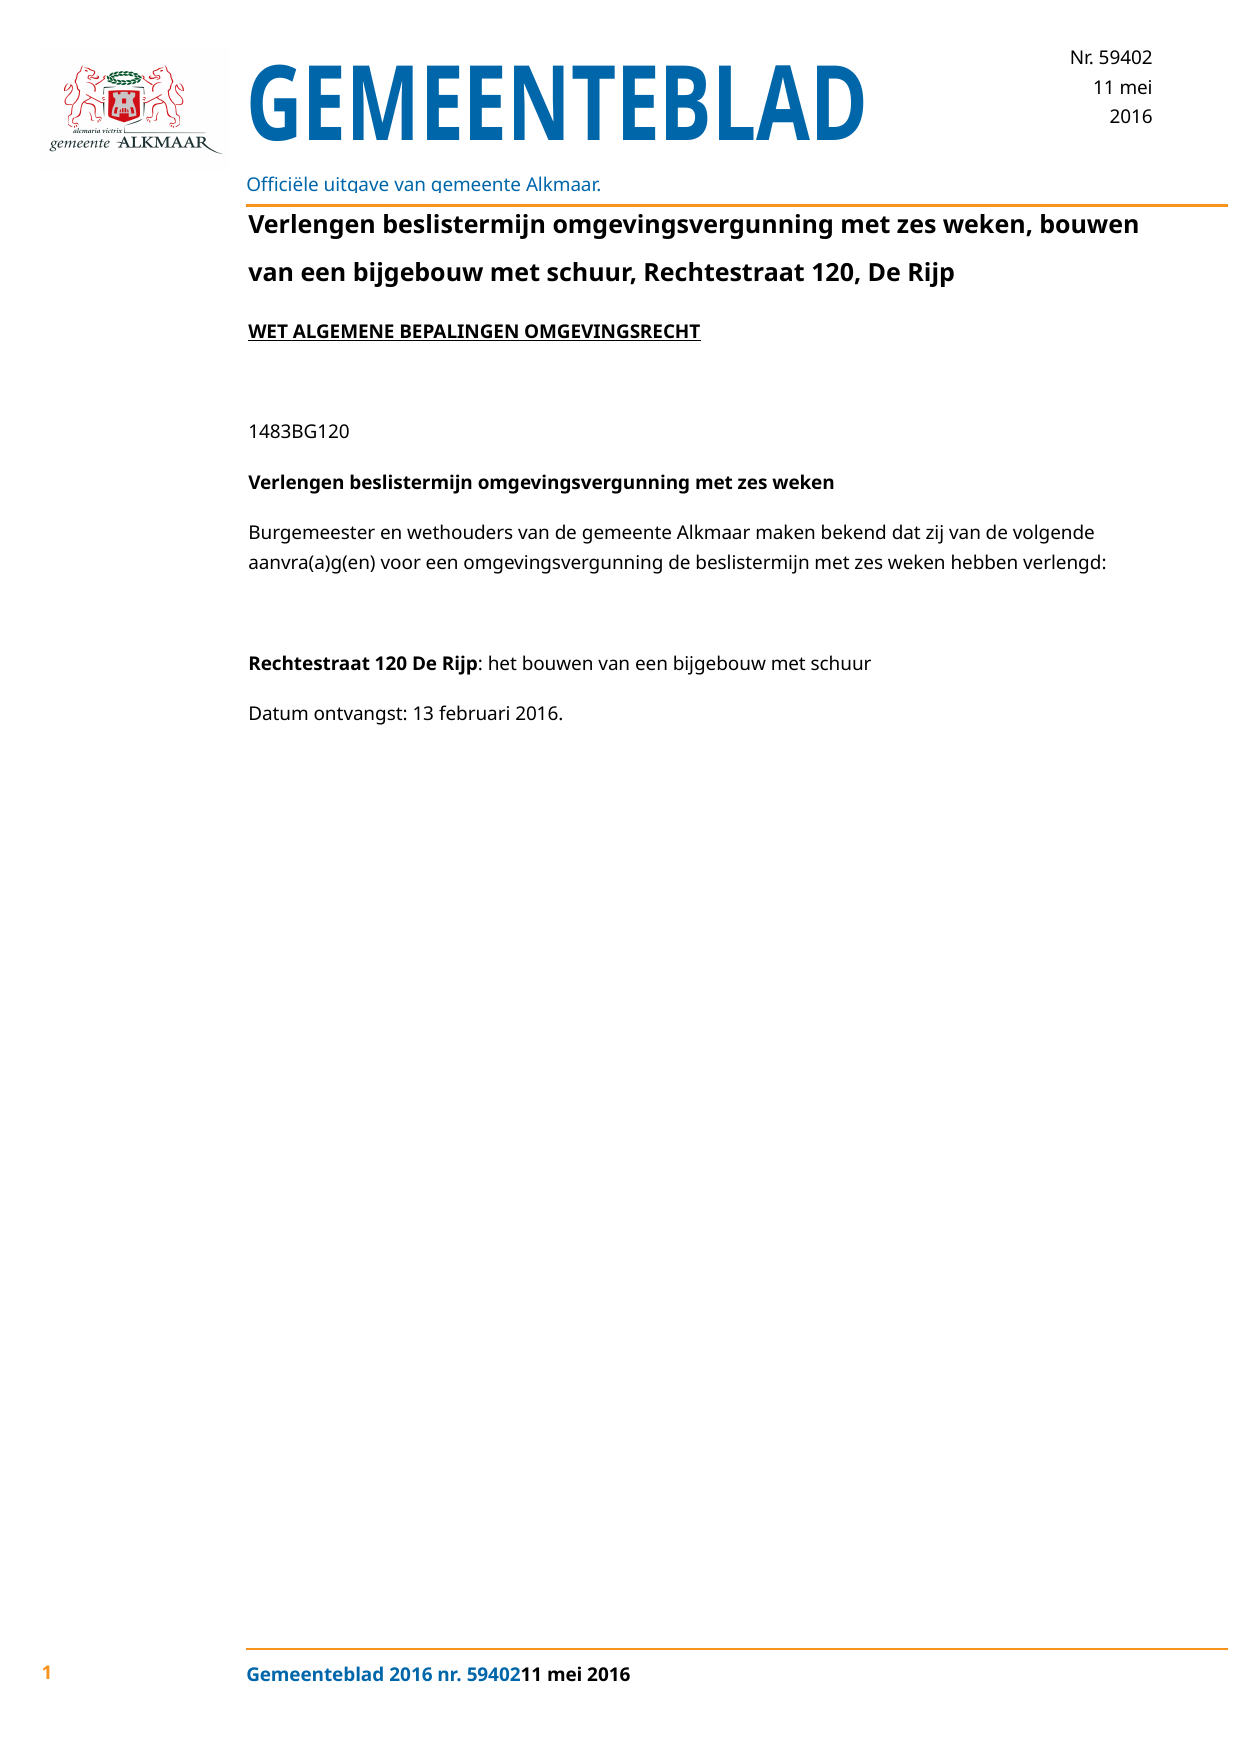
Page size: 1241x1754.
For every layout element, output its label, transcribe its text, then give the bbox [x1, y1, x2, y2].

text Datum ontvangst: 13 februari 2016. [248, 700, 1152, 726]
text Verlengen beslistermijn omgevingsvergunning met zes weken [248, 469, 1152, 495]
picture [41, 47, 231, 172]
text WET ALGEMENE BEPALINGEN OMGEVINGSRECHT [248, 318, 1152, 344]
text Rechtestraat 120 De Rijp: het bouwen van een bijgebouw met schuur [248, 650, 1152, 676]
text Burgemeester en wethouders van de gemeente Alkmaar maken bekend dat zij van de volgende aanvra(a)g(en) voor een omgevingsvergunning de beslistermijn met zes weken hebben verlengd: [248, 519, 1152, 575]
text Verlengen beslistermijn omgevingsvergunning met zes weken, bouwen van een bijgebouw met schuur, Rechtestraat 120, De Rijp [248, 207, 1152, 288]
text 1483BG120 [248, 419, 1152, 444]
